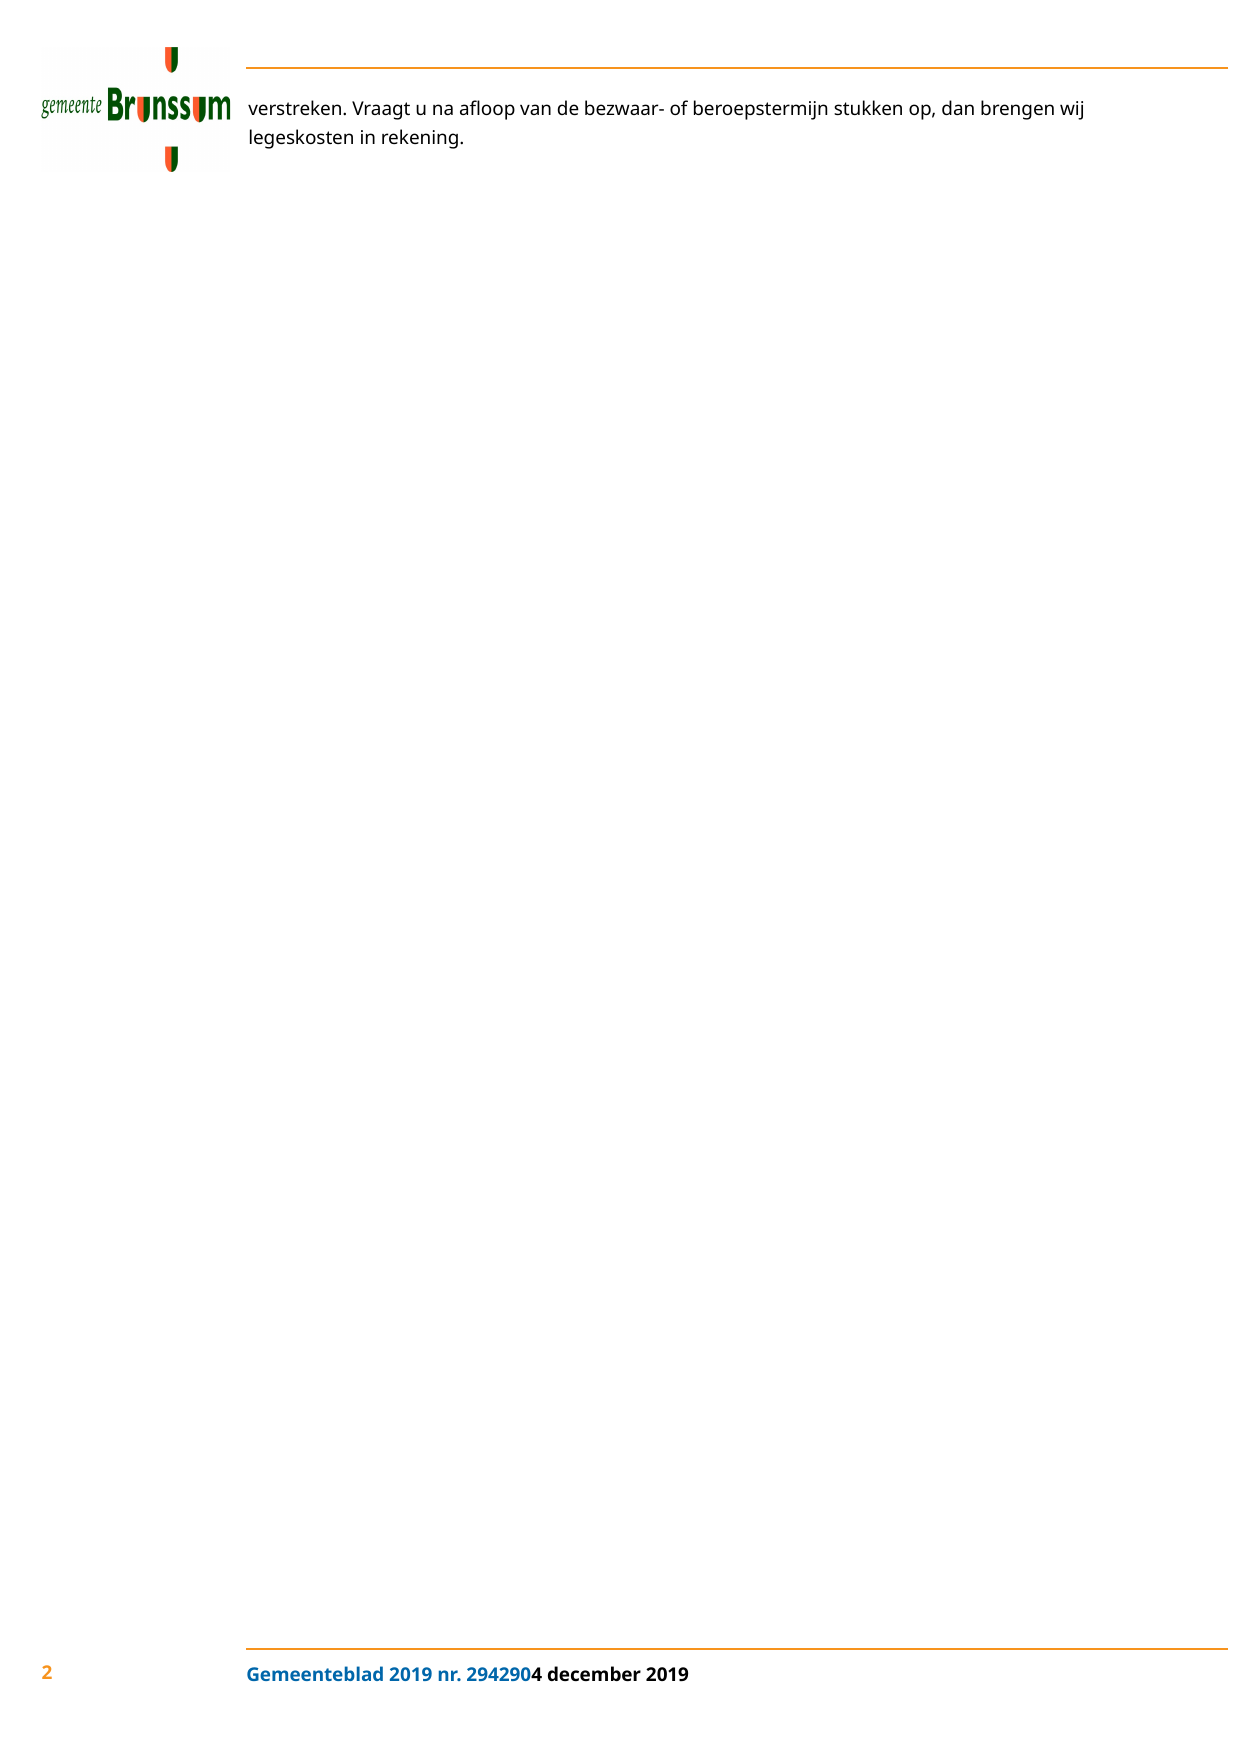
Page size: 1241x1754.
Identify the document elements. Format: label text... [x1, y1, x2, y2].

text verstreken. Vraagt u na afloop van de bezwaar- of beroepstermijn stukken op, dan brengen wij legeskosten in rekening. [248, 95, 1152, 150]
picture [41, 47, 231, 172]
